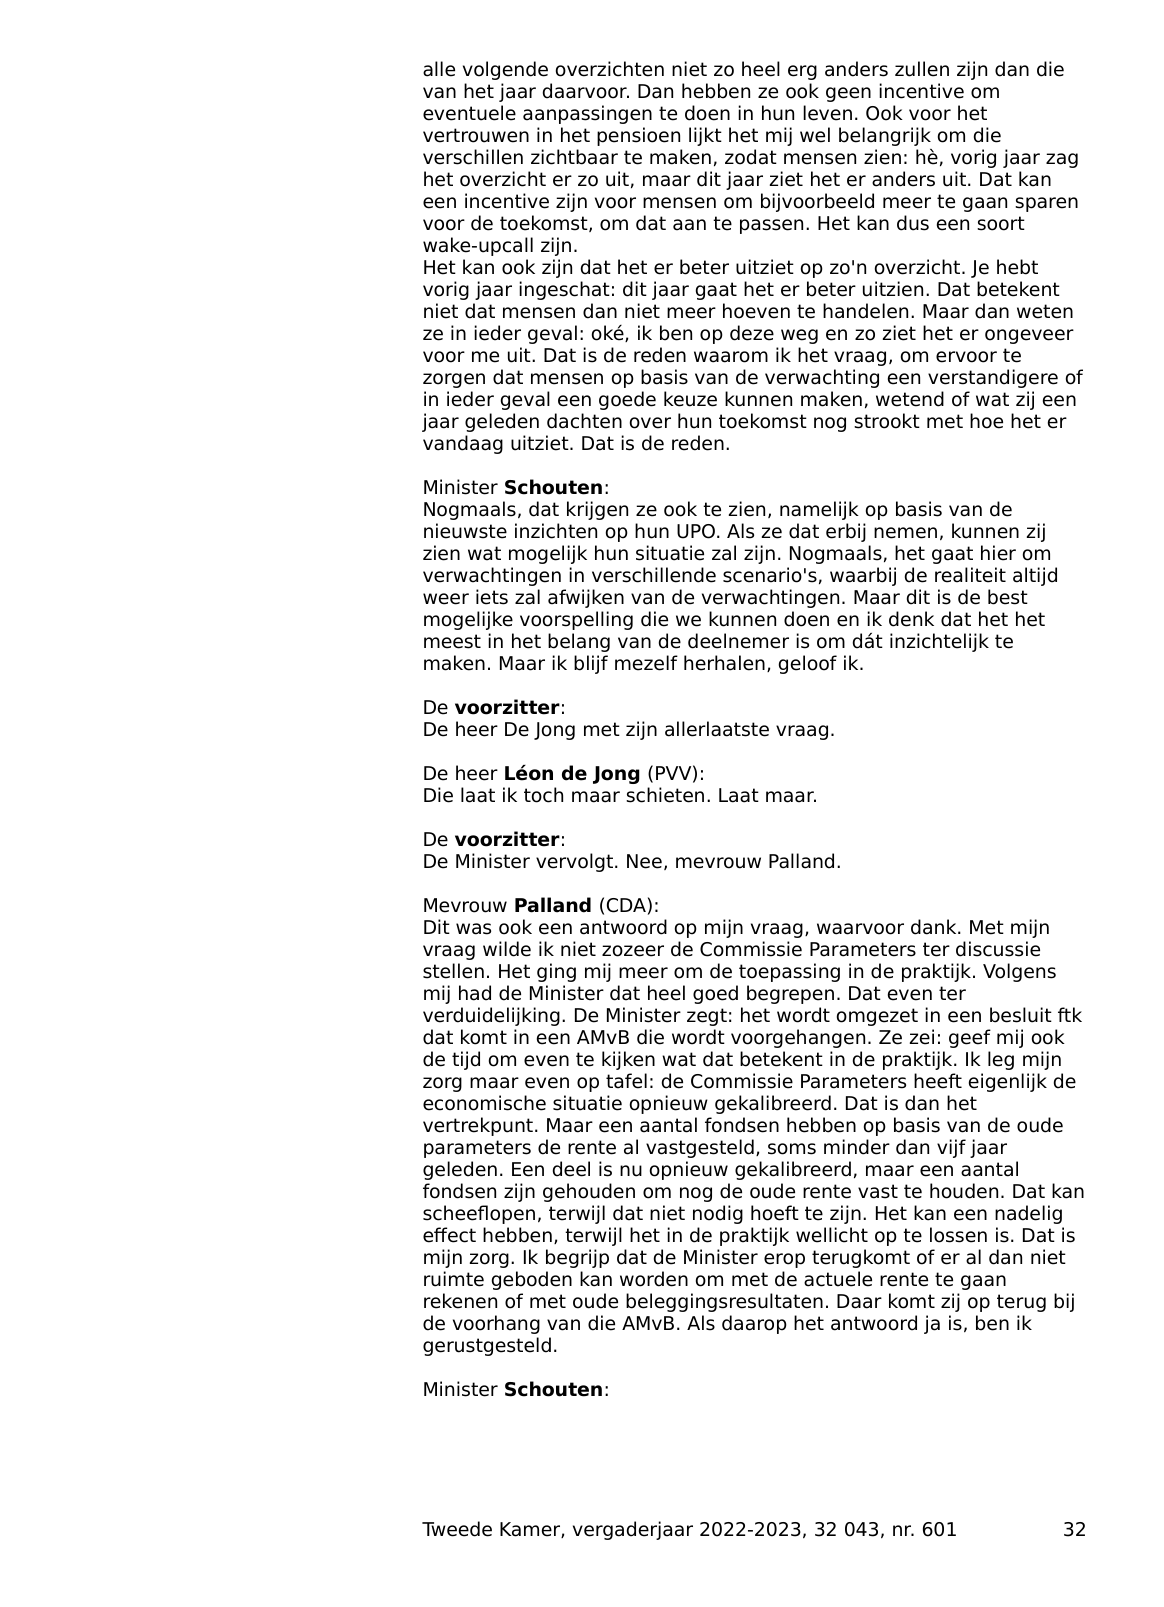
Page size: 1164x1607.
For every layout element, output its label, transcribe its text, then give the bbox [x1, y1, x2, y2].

text De voorzitter: [422, 829, 1087, 851]
text Minister Schouten: [422, 477, 1087, 499]
text Dit was ook een antwoord op mijn vraag, waarvoor dank. Met mijn vraag wilde ik niet zozeer de Commissie Parameters ter discussie stellen. Het ging mij meer om de toepassing in de praktijk. Volgens mij had de Minister dat heel goed begrepen. Dat even ter verduidelijking. De Minister zegt: het wordt omgezet in een besluit ftk dat komt in een AMvB die wordt voorgehangen. Ze zei: geef mij ook de tijd om even te kijken wat dat betekent in de praktijk. Ik leg mijn zorg maar even op tafel: de Commissie Parameters heeft eigenlijk de economische situatie opnieuw gekalibreerd. Dat is dan het vertrekpunt. Maar een aantal fondsen hebben op basis van de oude parameters de rente al vastgesteld, soms minder dan vijf jaar geleden. Een deel is nu opnieuw gekalibreerd, maar een aantal fondsen zijn gehouden om nog de oude rente vast te houden. Dat kan scheeflopen, terwijl dat niet nodig hoeft te zijn. Het kan een nadelig effect hebben, terwijl het in de praktijk wellicht op te lossen is. Dat is mijn zorg. Ik begrijp dat de Minister erop terugkomt of er al dan niet ruimte geboden kan worden om met de actuele rente te gaan rekenen of met oude beleggingsresultaten. Daar komt zij op terug bij de voorhang van die AMvB. Als daarop het antwoord ja is, ben ik gerustgesteld. [422, 917, 1087, 1357]
text Het kan ook zijn dat het er beter uitziet op zo'n overzicht. Je hebt vorig jaar ingeschat: dit jaar gaat het er beter uitzien. Dat betekent niet dat mensen dan niet meer hoeven te handelen. Maar dan weten ze in ieder geval: oké, ik ben op deze weg en zo ziet het er ongeveer voor me uit. Dat is de reden waarom ik het vraag, om ervoor te zorgen dat mensen op basis van de verwachting een verstandigere of in ieder geval een goede keuze kunnen maken, wetend of wat zij een jaar geleden dachten over hun toekomst nog strookt met hoe het er vandaag uitziet. Dat is de reden. [422, 257, 1087, 455]
text Die laat ik toch maar schieten. Laat maar. [422, 785, 1087, 807]
text De voorzitter: [422, 697, 1087, 719]
text Mevrouw Palland (CDA): [422, 895, 1087, 917]
text De heer De Jong met zijn allerlaatste vraag. [422, 719, 1087, 741]
text De Minister vervolgt. Nee, mevrouw Palland. [422, 851, 1087, 873]
text alle volgende overzichten niet zo heel erg anders zullen zijn dan die van het jaar daarvoor. Dan hebben ze ook geen incentive om eventuele aanpassingen te doen in hun leven. Ook voor het vertrouwen in het pensioen lijkt het mij wel belangrijk om die verschillen zichtbaar te maken, zodat mensen zien: hè, vorig jaar zag het overzicht er zo uit, maar dit jaar ziet het er anders uit. Dat kan een incentive zijn voor mensen om bijvoorbeeld meer te gaan sparen voor de toekomst, om dat aan te passen. Het kan dus een soort wake-upcall zijn. [422, 59, 1087, 257]
text Minister Schouten: [422, 1379, 1087, 1401]
text De heer Léon de Jong (PVV): [422, 763, 1087, 785]
text Nogmaals, dat krijgen ze ook te zien, namelijk op basis van de nieuwste inzichten op hun UPO. Als ze dat erbij nemen, kunnen zij zien wat mogelijk hun situatie zal zijn. Nogmaals, het gaat hier om verwachtingen in verschillende scenario's, waarbij de realiteit altijd weer iets zal afwijken van de verwachtingen. Maar dit is de best mogelijke voorspelling die we kunnen doen en ik denk dat het het meest in het belang van de deelnemer is om dát inzichtelijk te maken. Maar ik blijf mezelf herhalen, geloof ik. [422, 499, 1087, 675]
